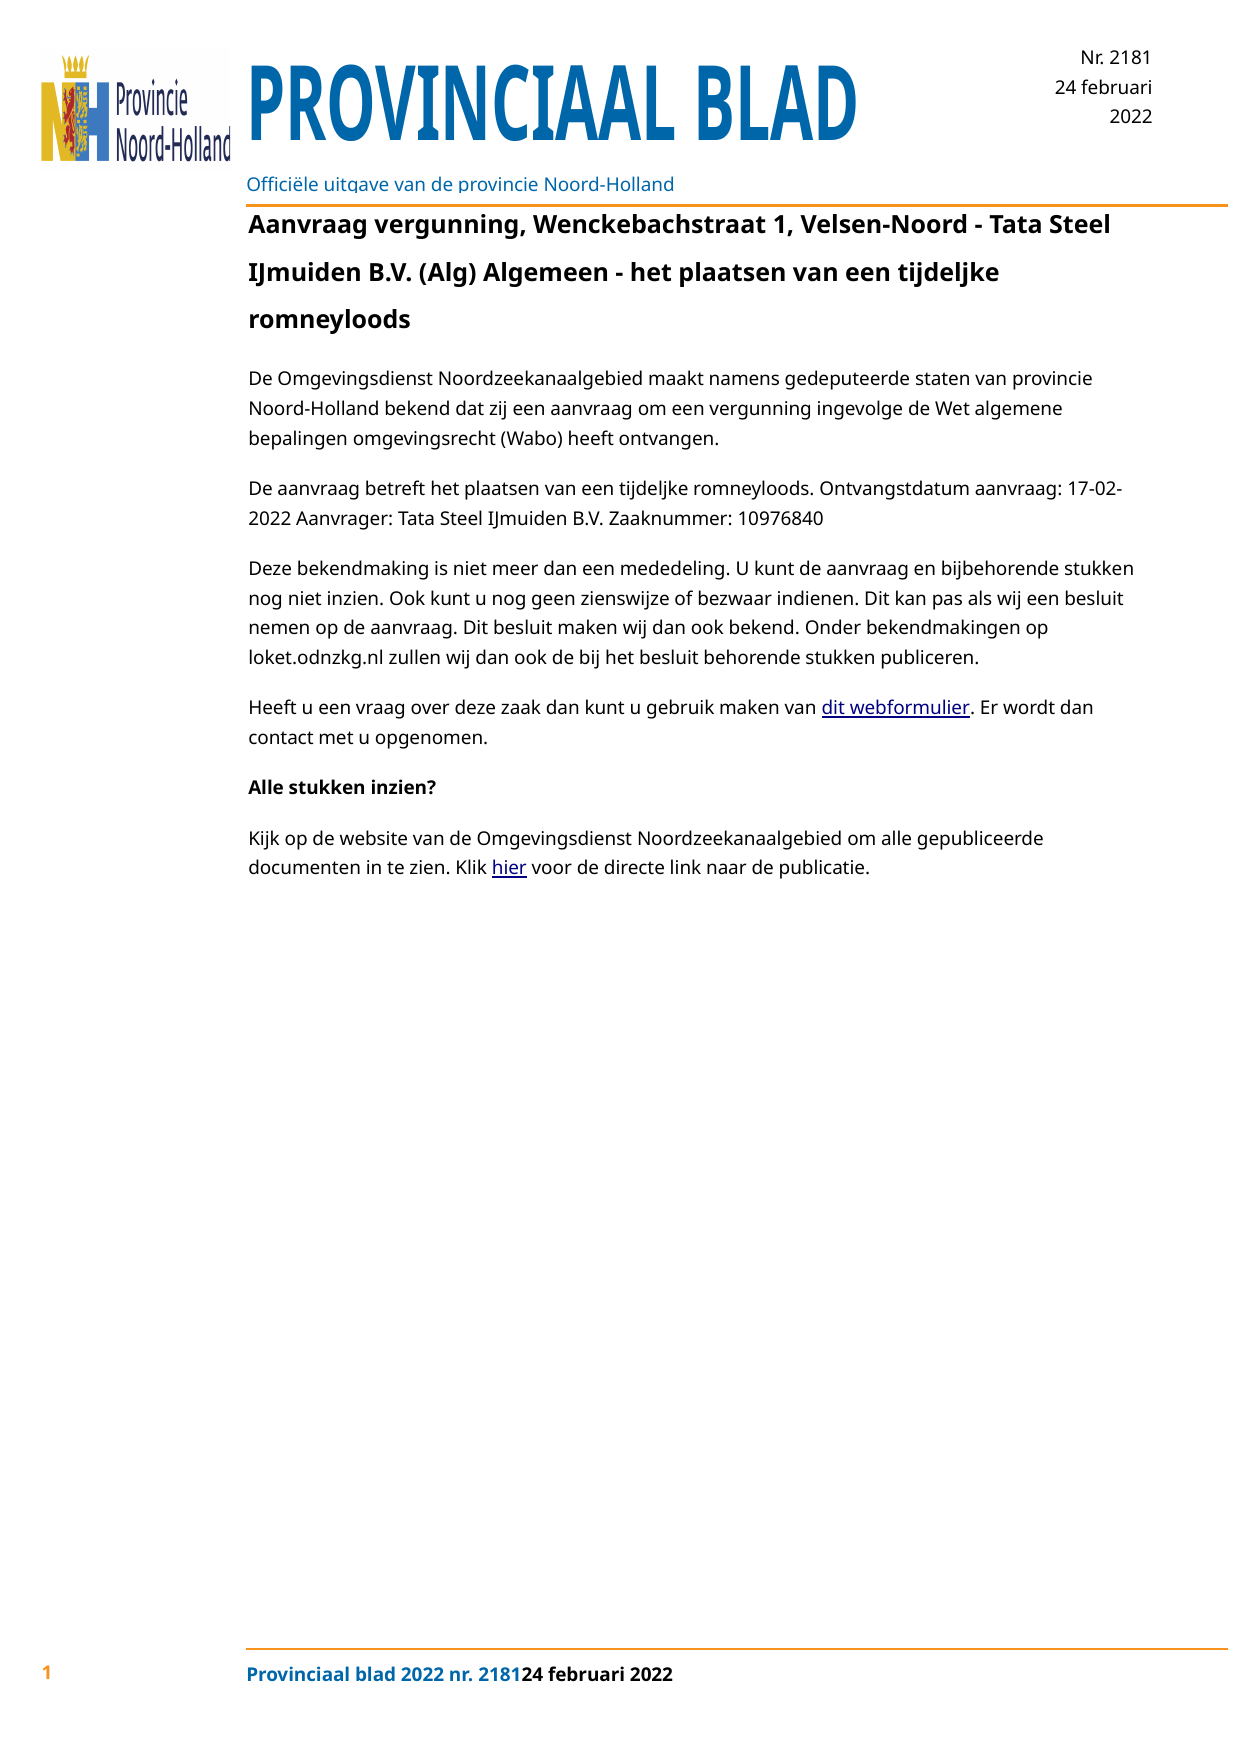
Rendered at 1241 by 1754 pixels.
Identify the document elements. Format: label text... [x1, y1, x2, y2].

text Heeft u een vraag over deze zaak dan kunt u gebruik maken van dit webformulier. Er wordt dan contact met u opgenomen. [248, 694, 1152, 749]
text Kijk op de website van de Omgevingsdienst Noordzeekanaalgebied om alle gepubliceerde documenten in te zien. Klik hier voor de directe link naar de publicatie. [248, 825, 1152, 880]
text Aanvraag vergunning, Wenckebachstraat 1, Velsen-Noord - Tata Steel IJmuiden B.V. (Alg) Algemeen - het plaatsen van een tijdeljke romneyloods [248, 207, 1152, 336]
text Deze bekendmaking is niet meer dan een mededeling. U kunt de aanvraag en bijbehorende stukken nog niet inzien. Ook kunt u nog geen zienswijze of bezwaar indienen. Dit kan pas als wij een besluit nemen op de aanvraag. Dit besluit maken wij dan ook bekend. Onder bekendmakingen op loket.odnzkg.nl zullen wij dan ook de bij het besluit behorende stukken publiceren. [248, 555, 1152, 669]
picture [41, 47, 231, 172]
text De aanvraag betreft het plaatsen van een tijdeljke romneyloods. Ontvangstdatum aanvraag: 17-02-2022 Aanvrager: Tata Steel IJmuiden B.V. Zaaknummer: 10976840 [248, 475, 1152, 530]
text Alle stukken inzien? [248, 774, 1152, 800]
text De Omgevingsdienst Noordzeekanaalgebied maakt namens gedeputeerde staten van provincie Noord-Holland bekend dat zij een aanvraag om een vergunning ingevolge de Wet algemene bepalingen omgevingsrecht (Wabo) heeft ontvangen. [248, 366, 1152, 450]
